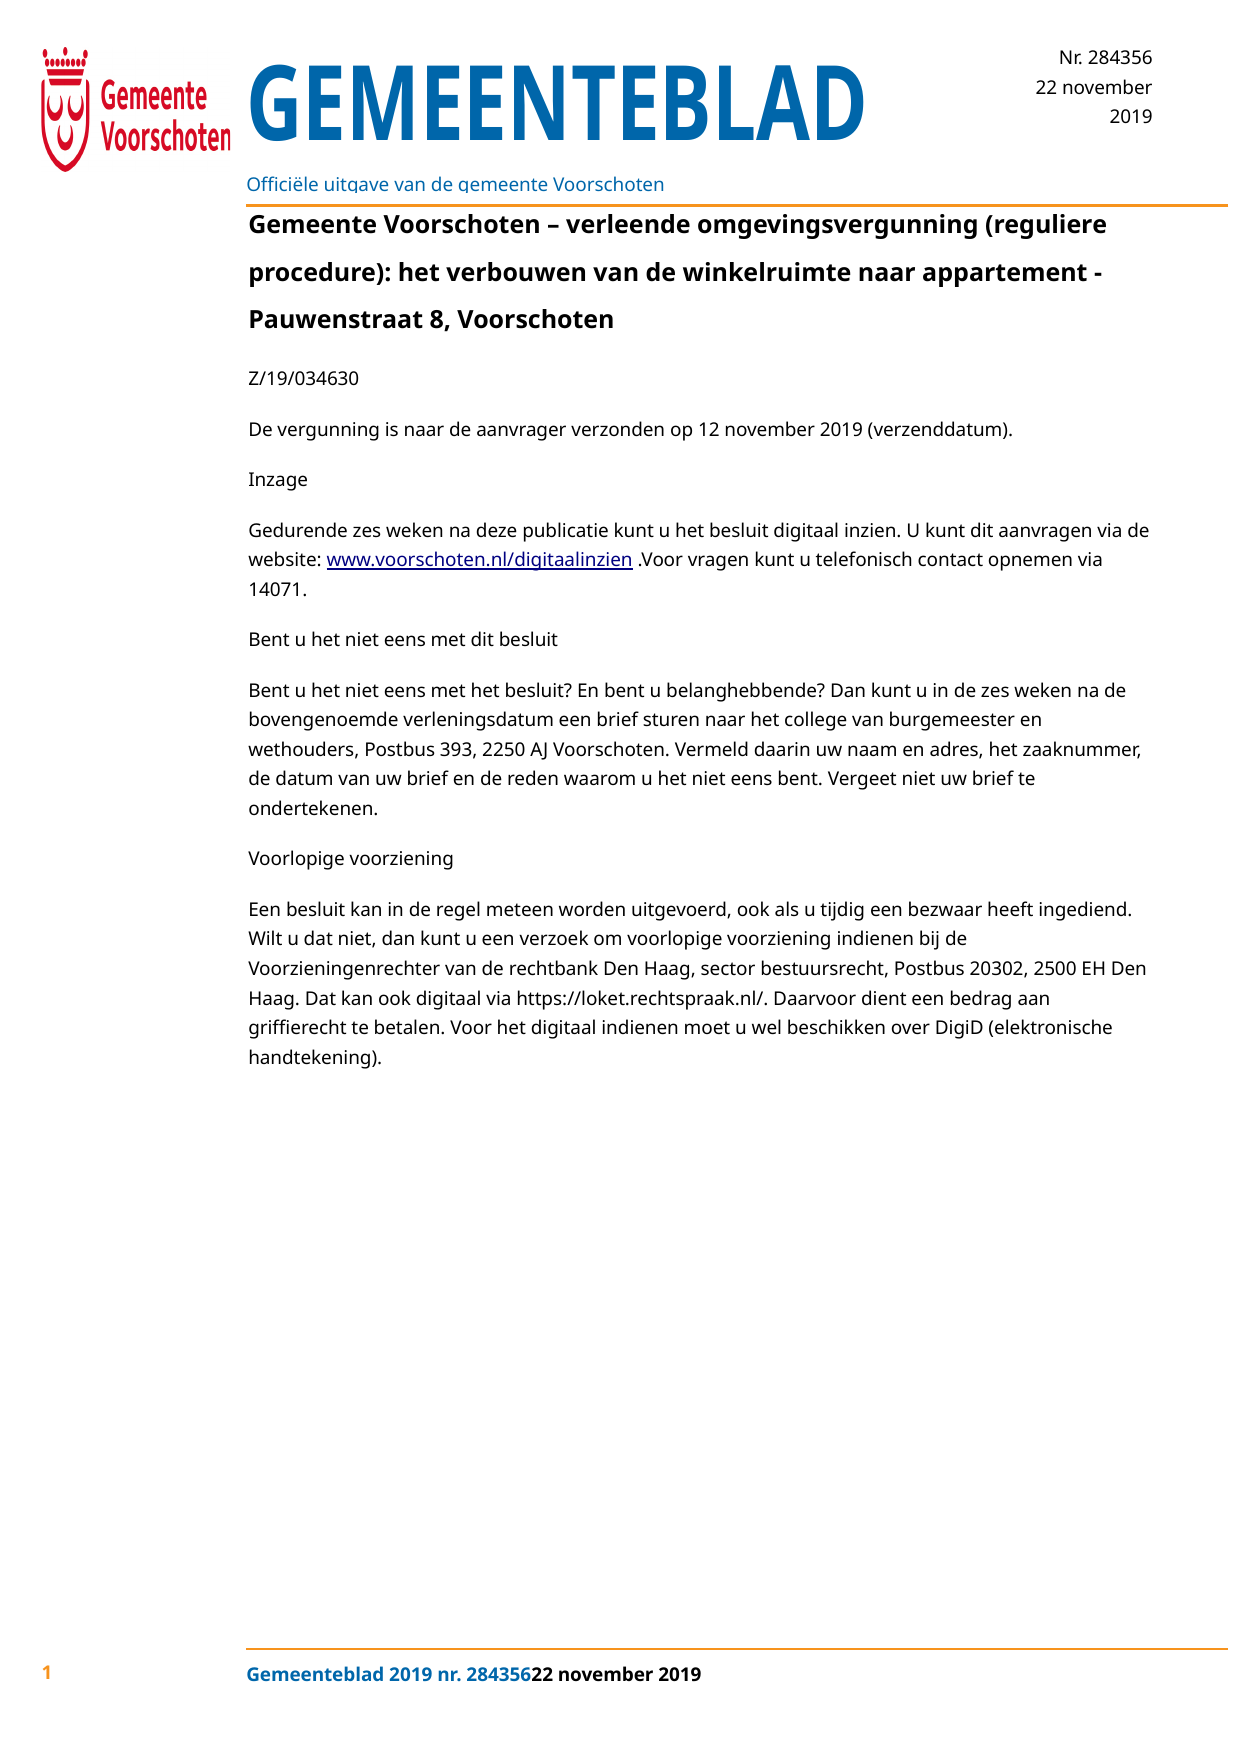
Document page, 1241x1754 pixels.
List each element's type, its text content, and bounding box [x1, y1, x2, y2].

text Bent u het niet eens met dit besluit [248, 626, 1152, 652]
text Gemeente Voorschoten – verleende omgevingsvergunning (reguliere procedure): het verbouwen van de winkelruimte naar appartement - Pauwenstraat 8, Voorschoten [248, 207, 1152, 336]
text Voorlopige voorziening [248, 846, 1152, 871]
text Z/19/034630 [248, 366, 1152, 391]
text Bent u het niet eens met het besluit? En bent u belanghebbende? Dan kunt u in de zes weken na de bovengenoemde verleningsdatum een brief sturen naar het college van burgemeester en wethouders, Postbus 393, 2250 AJ Voorschoten. Vermeld daarin uw naam en adres, het zaaknummer, de datum van uw brief en de reden waarom u het niet eens bent. Vergeet niet uw brief te ondertekenen. [248, 677, 1152, 821]
text De vergunning is naar de aanvrager verzonden op 12 november 2019 (verzenddatum). [248, 416, 1152, 442]
text Inzage [248, 466, 1152, 492]
text Gedurende zes weken na deze publicatie kunt u het besluit digitaal inzien. U kunt dit aanvragen via de website: www.voorschoten.nl/digitaalinzien .Voor vragen kunt u telefonisch contact opnemen via 14071. [248, 517, 1152, 602]
picture [41, 47, 231, 172]
text Een besluit kan in de regel meteen worden uitgevoerd, ook als u tijdig een bezwaar heeft ingediend. Wilt u dat niet, dan kunt u een verzoek om voorlopige voorziening indienen bij de Voorzieningenrechter van de rechtbank Den Haag, sector bestuursrecht, Postbus 20302, 2500 EH Den Haag. Dat kan ook digitaal via https://loket.rechtspraak.nl/. Daarvoor dient een bedrag aan griffierecht te betalen. Voor het digitaal indienen moet u wel beschikken over DigiD (elektronische handtekening). [248, 896, 1152, 1069]
